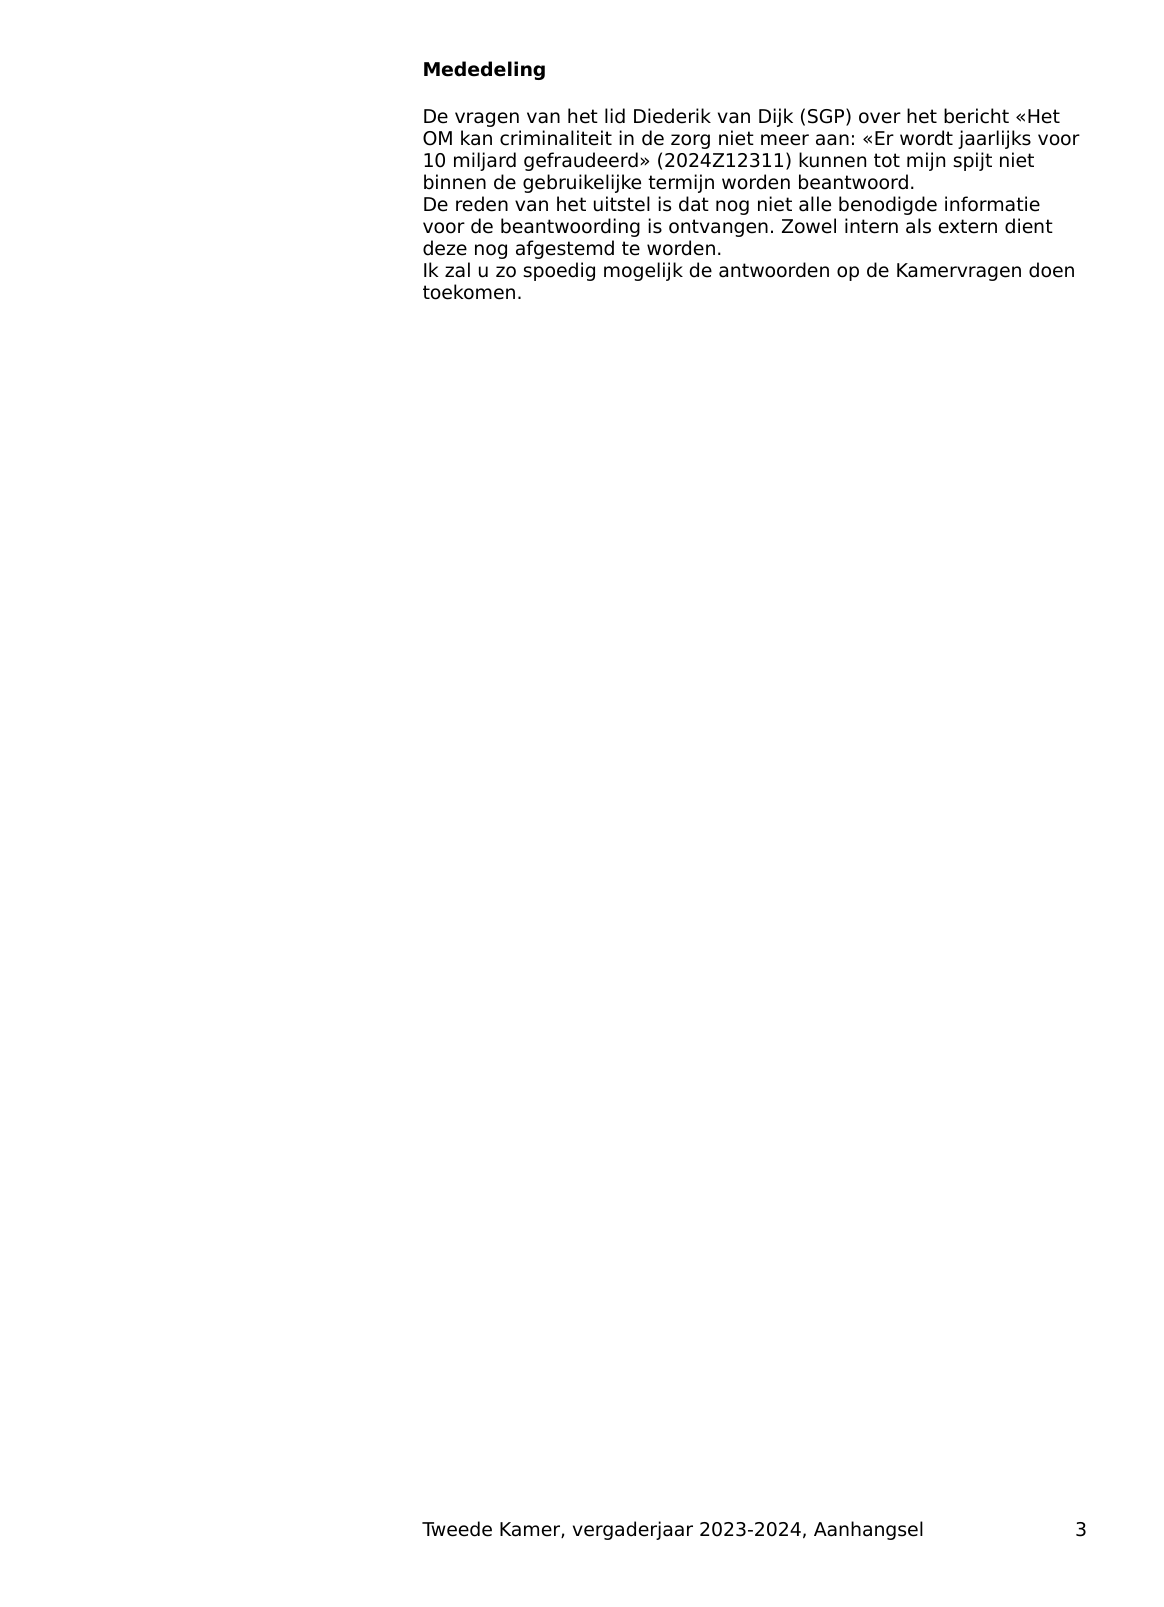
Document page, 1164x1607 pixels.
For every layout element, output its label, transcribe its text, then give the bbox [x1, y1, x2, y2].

text De reden van het uitstel is dat nog niet alle benodigde informatie voor de beantwoording is ontvangen. Zowel intern als extern dient deze nog afgestemd te worden. [422, 194, 1087, 260]
text Ik zal u zo spoedig mogelijk de antwoorden op de Kamervragen doen toekomen. [422, 260, 1087, 304]
text De vragen van het lid Diederik van Dijk (SGP) over het bericht «Het OM kan criminaliteit in de zorg niet meer aan: «Er wordt jaarlijks voor 10 miljard gefraudeerd» (2024Z12311) kunnen tot mijn spijt niet binnen de gebruikelijke termijn worden beantwoord. [422, 106, 1087, 194]
subtitle Mededeling [422, 59, 1087, 81]
